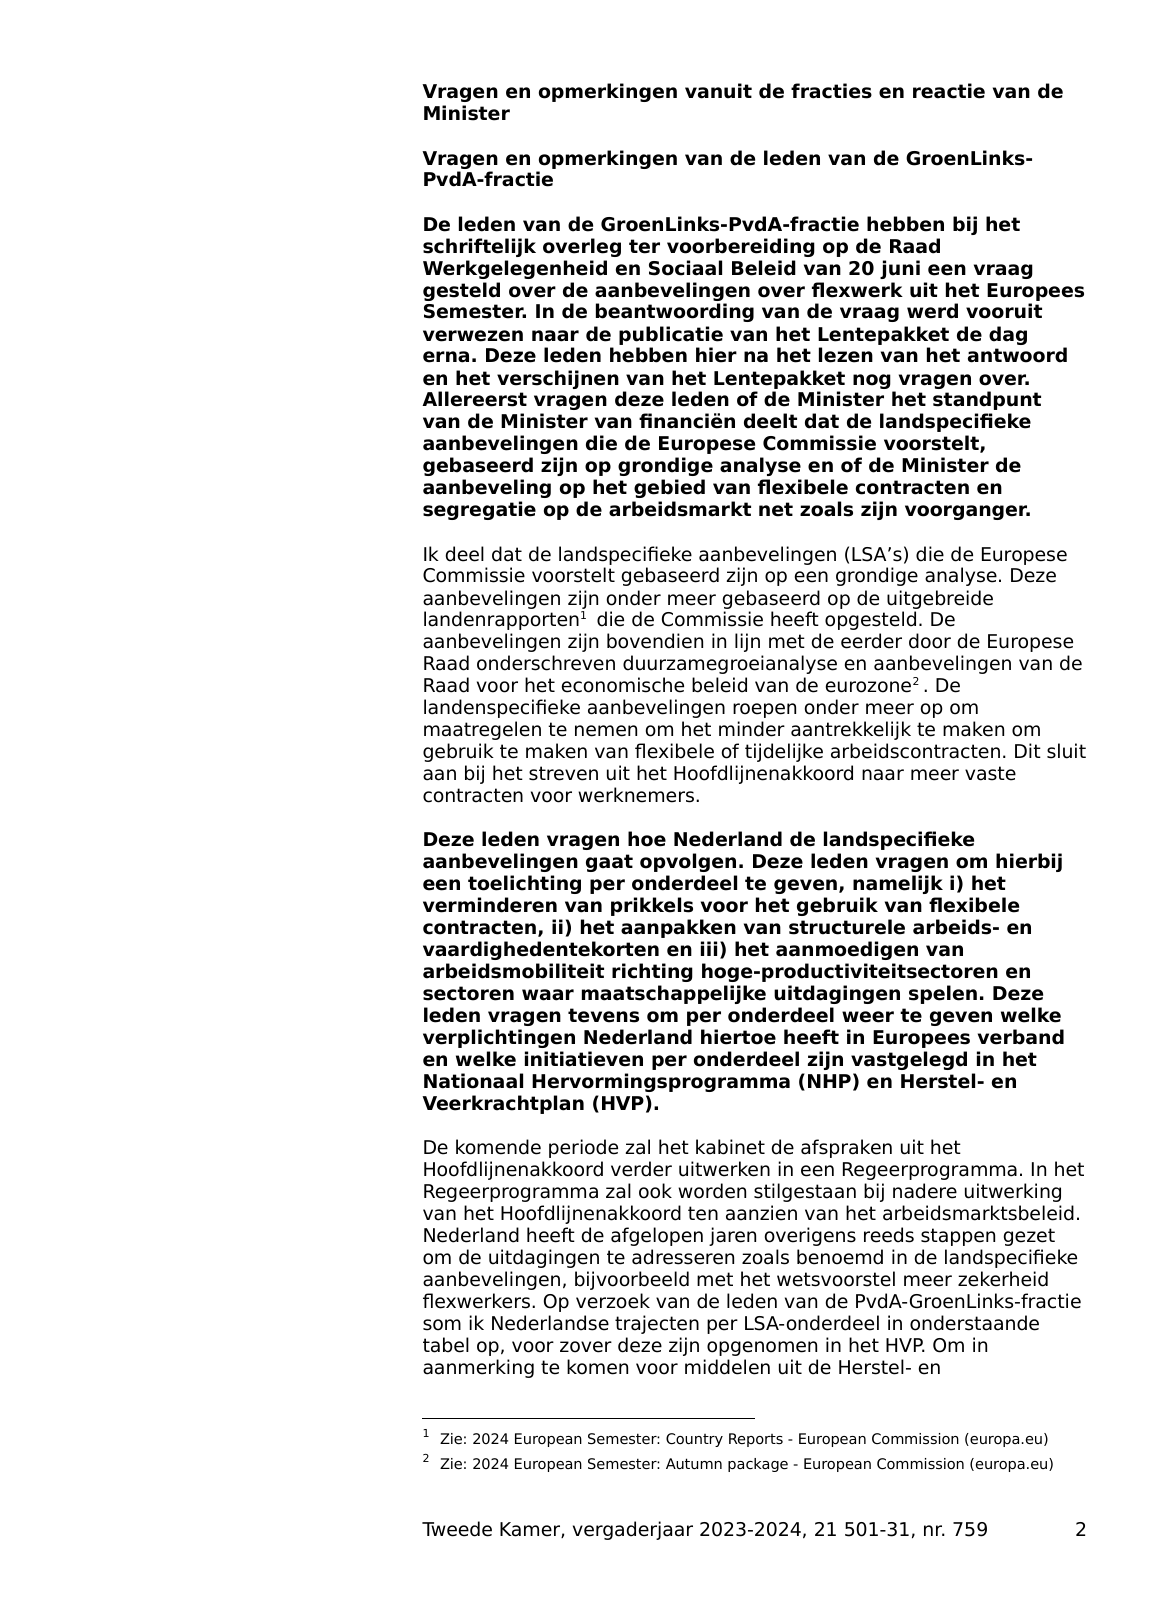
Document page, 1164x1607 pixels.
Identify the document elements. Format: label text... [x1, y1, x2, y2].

subtitle Vragen en opmerkingen van de leden van de GroenLinks-PvdA-fractie [422, 147, 1087, 191]
text Zie: 2024 European Semester: Country Reports - European Commission (europa.eu) [422, 1427, 1087, 1449]
text De leden van de GroenLinks-PvdA-fractie hebben bij het schriftelijk overleg ter voorbereiding op de Raad Werkgelegenheid en Sociaal Beleid van 20 juni een vraag gesteld over de aanbevelingen over flexwerk uit het Europees Semester. In de beantwoording van de vraag werd vooruit verwezen naar de publicatie van het Lentepakket de dag erna. Deze leden hebben hier na het lezen van het antwoord en het verschijnen van het Lentepakket nog vragen over. Allereerst vragen deze leden of de Minister het standpunt van de Minister van financiën deelt dat de landspecifieke aanbevelingen die de Europese Commissie voorstelt, gebaseerd zijn op grondige analyse en of de Minister de aanbeveling op het gebied van flexibele contracten en segregatie op de arbeidsmarkt net zoals zijn voorganger. [422, 213, 1087, 521]
subtitle Vragen en opmerkingen vanuit de fracties en reactie van de Minister [422, 81, 1087, 125]
text De komende periode zal het kabinet de afspraken uit het Hoofdlijnenakkoord verder uitwerken in een Regeerprogramma. In het Regeerprogramma zal ook worden stilgestaan bij nadere uitwerking van het Hoofdlijnenakkoord ten aanzien van het arbeidsmarktsbeleid. Nederland heeft de afgelopen jaren overigens reeds stappen gezet om de uitdagingen te adresseren zoals benoemd in de landspecifieke aanbevelingen, bijvoorbeeld met het wetsvoorstel meer zekerheid flexwerkers. Op verzoek van de leden van de PvdA-GroenLinks-fractie som ik Nederlandse trajecten per LSA-onderdeel in onderstaande tabel op, voor zover deze zijn opgenomen in het HVP. Om in aanmerking te komen voor middelen uit de Herstel- en [422, 1137, 1087, 1379]
text Deze leden vragen hoe Nederland de landspecifieke aanbevelingen gaat opvolgen. Deze leden vragen om hierbij een toelichting per onderdeel te geven, namelijk i) het verminderen van prikkels voor het gebruik van flexibele contracten, ii) het aanpakken van structurele arbeids- en vaardighedentekorten en iii) het aanmoedigen van arbeidsmobiliteit richting hoge-productiviteitsectoren en sectoren waar maatschappelijke uitdagingen spelen. Deze leden vragen tevens om per onderdeel weer te geven welke verplichtingen Nederland hiertoe heeft in Europees verband en welke initiatieven per onderdeel zijn vastgelegd in het Nationaal Hervormingsprogramma (NHP) en Herstel- en Veerkrachtplan (HVP). [422, 829, 1087, 1115]
text Zie: 2024 European Semester: Autumn package - European Commission (europa.eu) [422, 1452, 1087, 1474]
text Ik deel dat de landspecifieke aanbevelingen (LSA’s) die de Europese Commissie voorstelt gebaseerd zijn op een grondige analyse. Deze aanbevelingen zijn onder meer gebaseerd op de uitgebreide landenrapporten die de Commissie heeft opgesteld. De aanbevelingen zijn bovendien in lijn met de eerder door de Europese Raad onderschreven duurzamegroeianalyse en aanbevelingen van de Raad voor het economische beleid van de eurozone. De landenspecifieke aanbevelingen roepen onder meer op om maatregelen te nemen om het minder aantrekkelijk te maken om gebruik te maken van flexibele of tijdelijke arbeidscontracten. Dit sluit aan bij het streven uit het Hoofdlijnenakkoord naar meer vaste contracten voor werknemers. [422, 543, 1087, 807]
